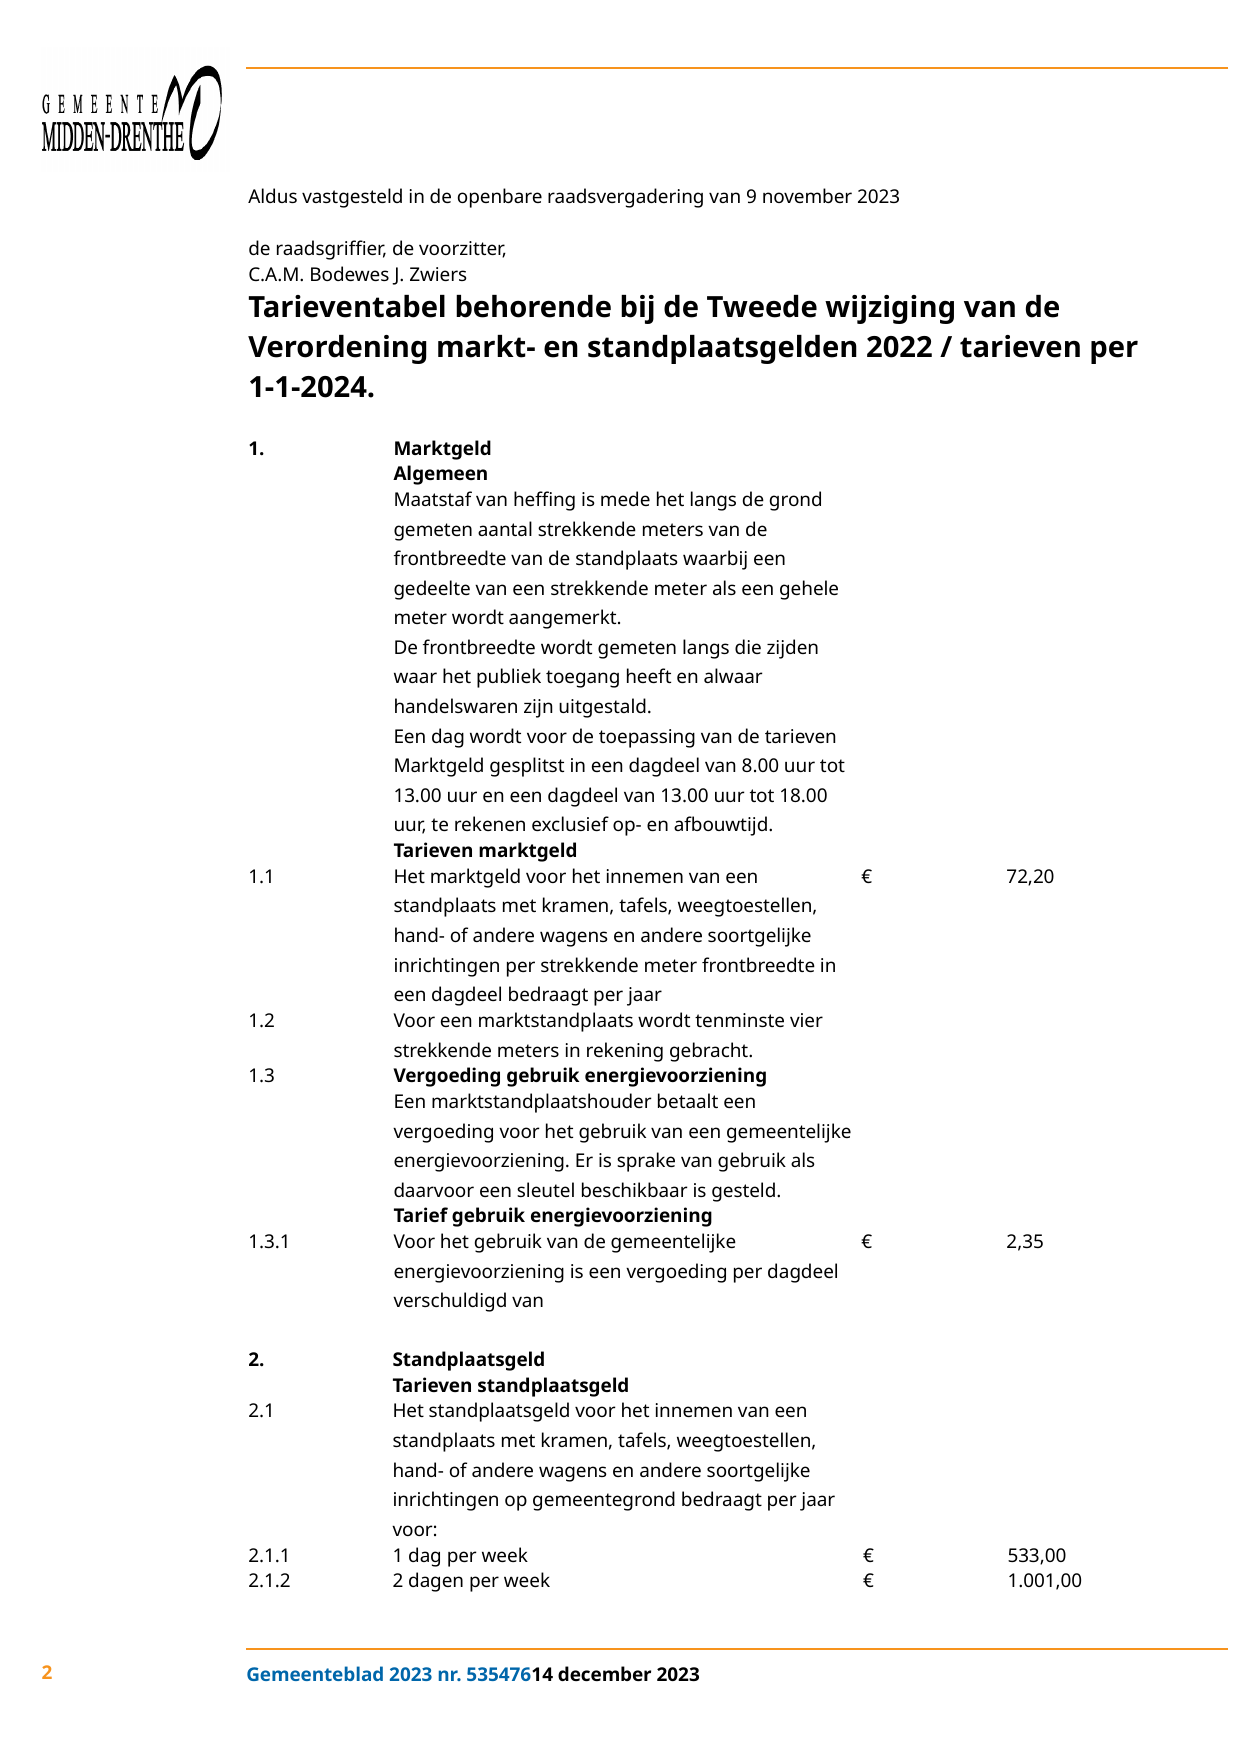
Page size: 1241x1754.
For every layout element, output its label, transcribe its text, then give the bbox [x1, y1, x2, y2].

table_cell [863, 1398, 1007, 1542]
table_cell 1.1 [248, 863, 393, 1007]
table_cell [861, 1063, 1006, 1088]
table_header Standplaatsgeld [392, 1346, 863, 1372]
table_cell Een marktstandplaatshouder betaalt een vergoeding voor het gebruik van een gemeentelijke energievoorziening. Er is sprake van gebruik als daarvoor een sleutel beschikbaar is gesteld. [393, 1088, 861, 1203]
table_cell 2.1 [248, 1398, 392, 1542]
table_cell Voor het gebruik van de gemeentelijke energievoorziening is een vergoeding per dagdeel verschuldigd van [393, 1229, 861, 1313]
table_cell € [861, 1229, 1006, 1313]
table_cell 1.2 [248, 1007, 393, 1062]
table_cell [1006, 1203, 1152, 1228]
table_header [1006, 435, 1152, 461]
table_cell Tarieven standplaatsgeld [392, 1372, 863, 1398]
table_header 1. [248, 435, 393, 461]
table_cell € [861, 863, 1006, 1007]
table_cell [861, 486, 1006, 837]
table_cell [1006, 838, 1152, 863]
text Tarieventabel behorende bij de Tweede wijziging van de Verordening markt- en standplaatsgelden 2022 / tarieven per 1-1-2024. [248, 286, 1152, 406]
table_cell [1006, 1088, 1152, 1203]
table_cell [861, 1088, 1006, 1203]
table_header [863, 1346, 1007, 1372]
table_cell 72,20 [1006, 863, 1152, 1007]
table_cell 1.001,00 [1007, 1568, 1152, 1593]
table_cell Algemeen [393, 461, 861, 486]
table_cell Tarief gebruik energievoorziening [393, 1203, 861, 1228]
table_cell [861, 1203, 1006, 1228]
table_cell Tarieven marktgeld [393, 838, 861, 863]
table_cell 2,35 [1006, 1229, 1152, 1313]
table_cell Maatstaf van heffing is mede het langs de grond gemeten aantal strekkende meters van de frontbreedte van de standplaats waarbij een gedeelte van een strekkende meter als een gehele meter wordt aangemerkt. De frontbreedte wordt gemeten langs die zijden waar het publiek toegang heeft en alwaar handelswaren zijn uitgestald. Een dag wordt voor de toepassing van de tarieven Marktgeld gesplitst in een dagdeel van 8.00 uur tot 13.00 uur en een dagdeel van 13.00 uur tot 18.00 uur, te rekenen exclusief op- en afbouwtijd. [393, 486, 861, 837]
table_cell [861, 838, 1006, 863]
table_cell € [863, 1568, 1007, 1593]
table_cell 533,00 [1007, 1542, 1152, 1567]
table_cell [861, 1007, 1006, 1062]
table_cell [1006, 461, 1152, 486]
table_cell [861, 461, 1006, 486]
table_cell 1 dag per week [392, 1542, 863, 1567]
picture [41, 47, 231, 172]
table_cell [863, 1372, 1007, 1398]
table_cell Voor een marktstandplaats wordt tenminste vier strekkende meters in rekening gebracht. [393, 1007, 861, 1062]
table_cell [248, 461, 393, 486]
table_cell [1006, 1063, 1152, 1088]
table_header [1007, 1346, 1152, 1372]
table_cell 1.3 [248, 1063, 393, 1088]
table_header [861, 435, 1006, 461]
table_cell 2 dagen per week [392, 1568, 863, 1593]
table_cell Het standplaatsgeld voor het innemen van een standplaats met kramen, tafels, weegtoestellen, hand- of andere wagens en andere soortgelijke inrichtingen op gemeentegrond bedraagt per jaar voor: [392, 1398, 863, 1542]
table_cell 1.3.1 [248, 1229, 393, 1313]
table_cell [1007, 1398, 1152, 1542]
table_cell 2.1.2 [248, 1568, 392, 1593]
table_cell [1006, 486, 1152, 837]
table_cell 2.1.1 [248, 1542, 392, 1567]
table_cell [1007, 1372, 1152, 1398]
table_cell Vergoeding gebruik energievoorziening [393, 1063, 861, 1088]
table_header 2. [248, 1346, 392, 1372]
table_cell [248, 1203, 393, 1228]
text de raadsgriffier, de voorzitter, [248, 235, 1152, 261]
table_cell [248, 486, 393, 837]
table_header Marktgeld [393, 435, 861, 461]
table_cell [248, 1088, 393, 1203]
table_cell [248, 838, 393, 863]
table_cell € [863, 1542, 1007, 1567]
text Aldus vastgesteld in de openbare raadsvergadering van 9 november 2023 [248, 183, 1152, 209]
table_cell [1006, 1007, 1152, 1062]
table_cell Het marktgeld voor het innemen van een standplaats met kramen, tafels, weegtoestellen, hand- of andere wagens en andere soortgelijke inrichtingen per strekkende meter frontbreedte in een dagdeel bedraagt per jaar [393, 863, 861, 1007]
text C.A.M. Bodewes J. Zwiers [248, 261, 1152, 286]
table_cell [248, 1372, 392, 1398]
